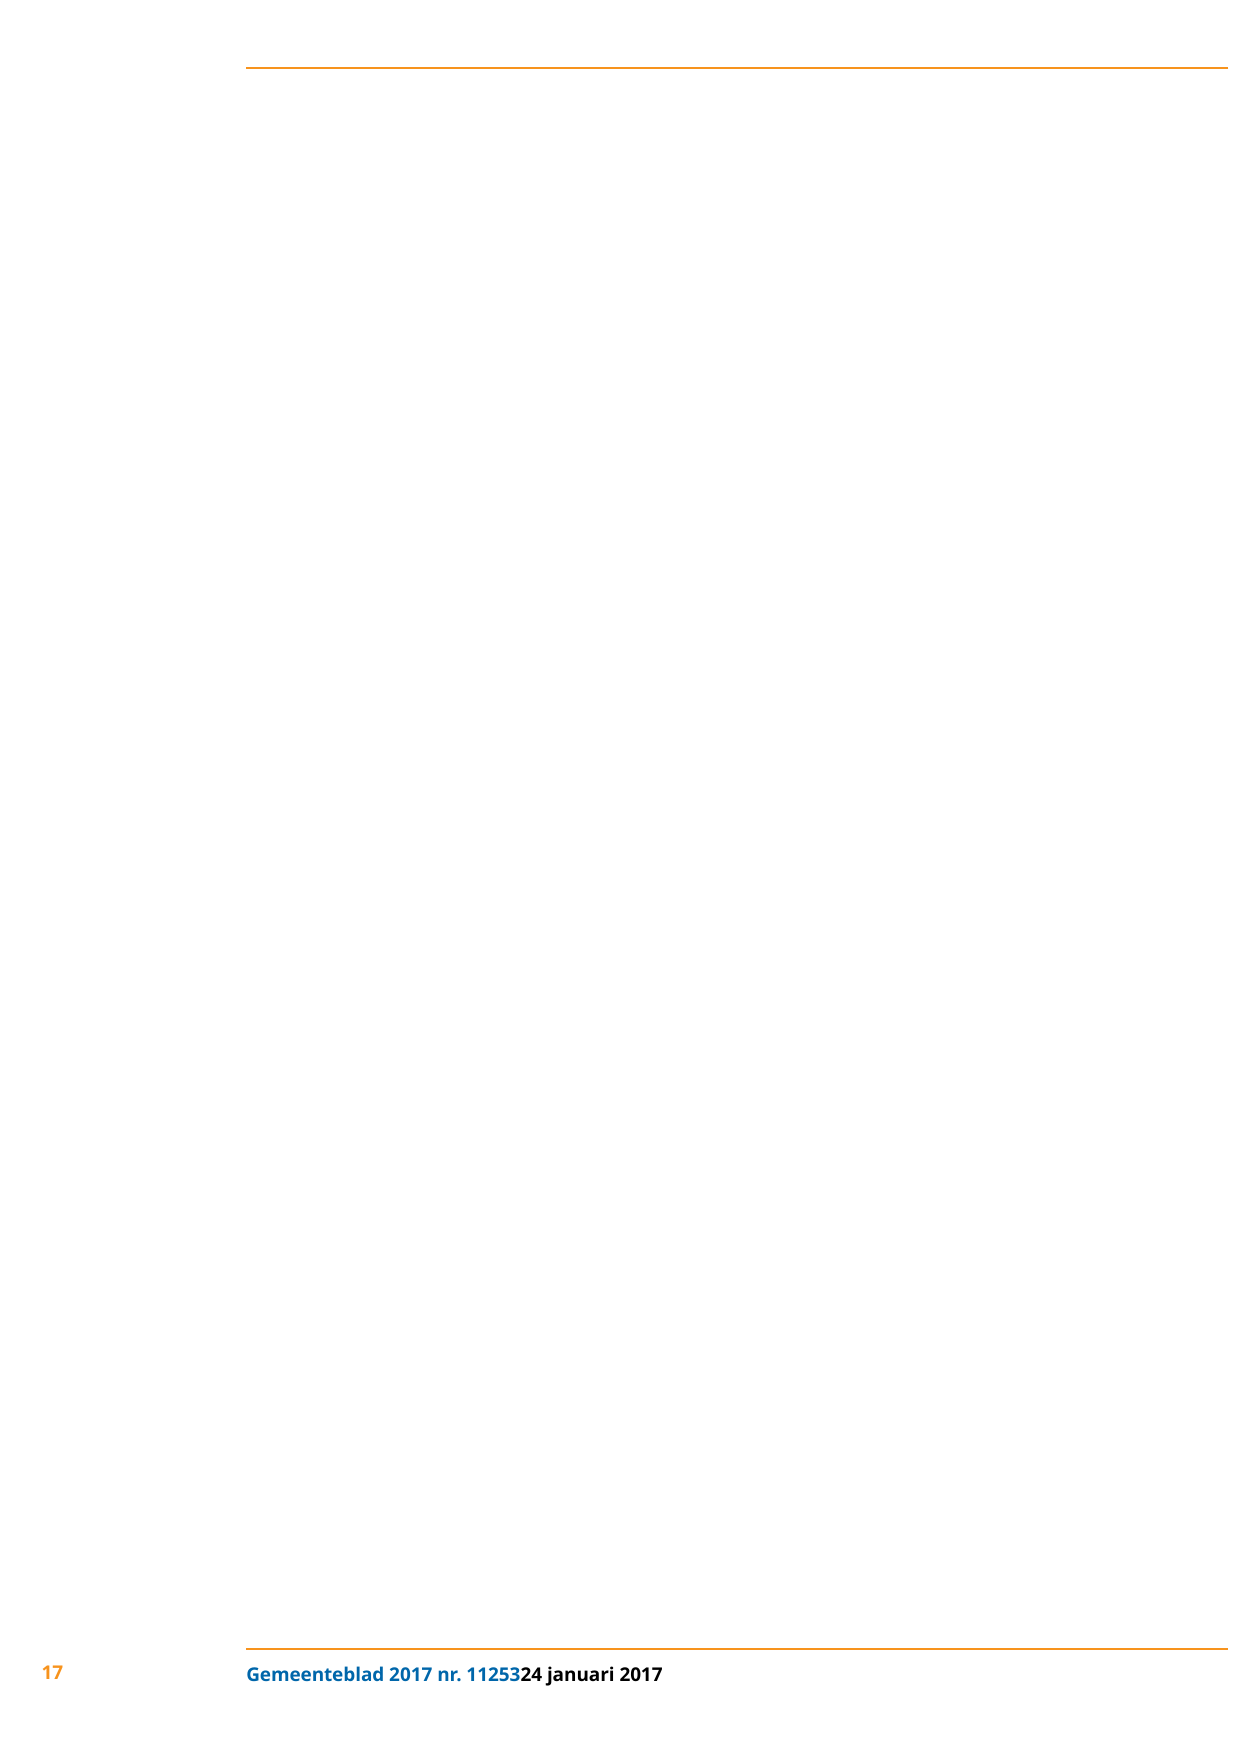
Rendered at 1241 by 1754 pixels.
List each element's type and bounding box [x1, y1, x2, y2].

picture [41, 47, 231, 172]
